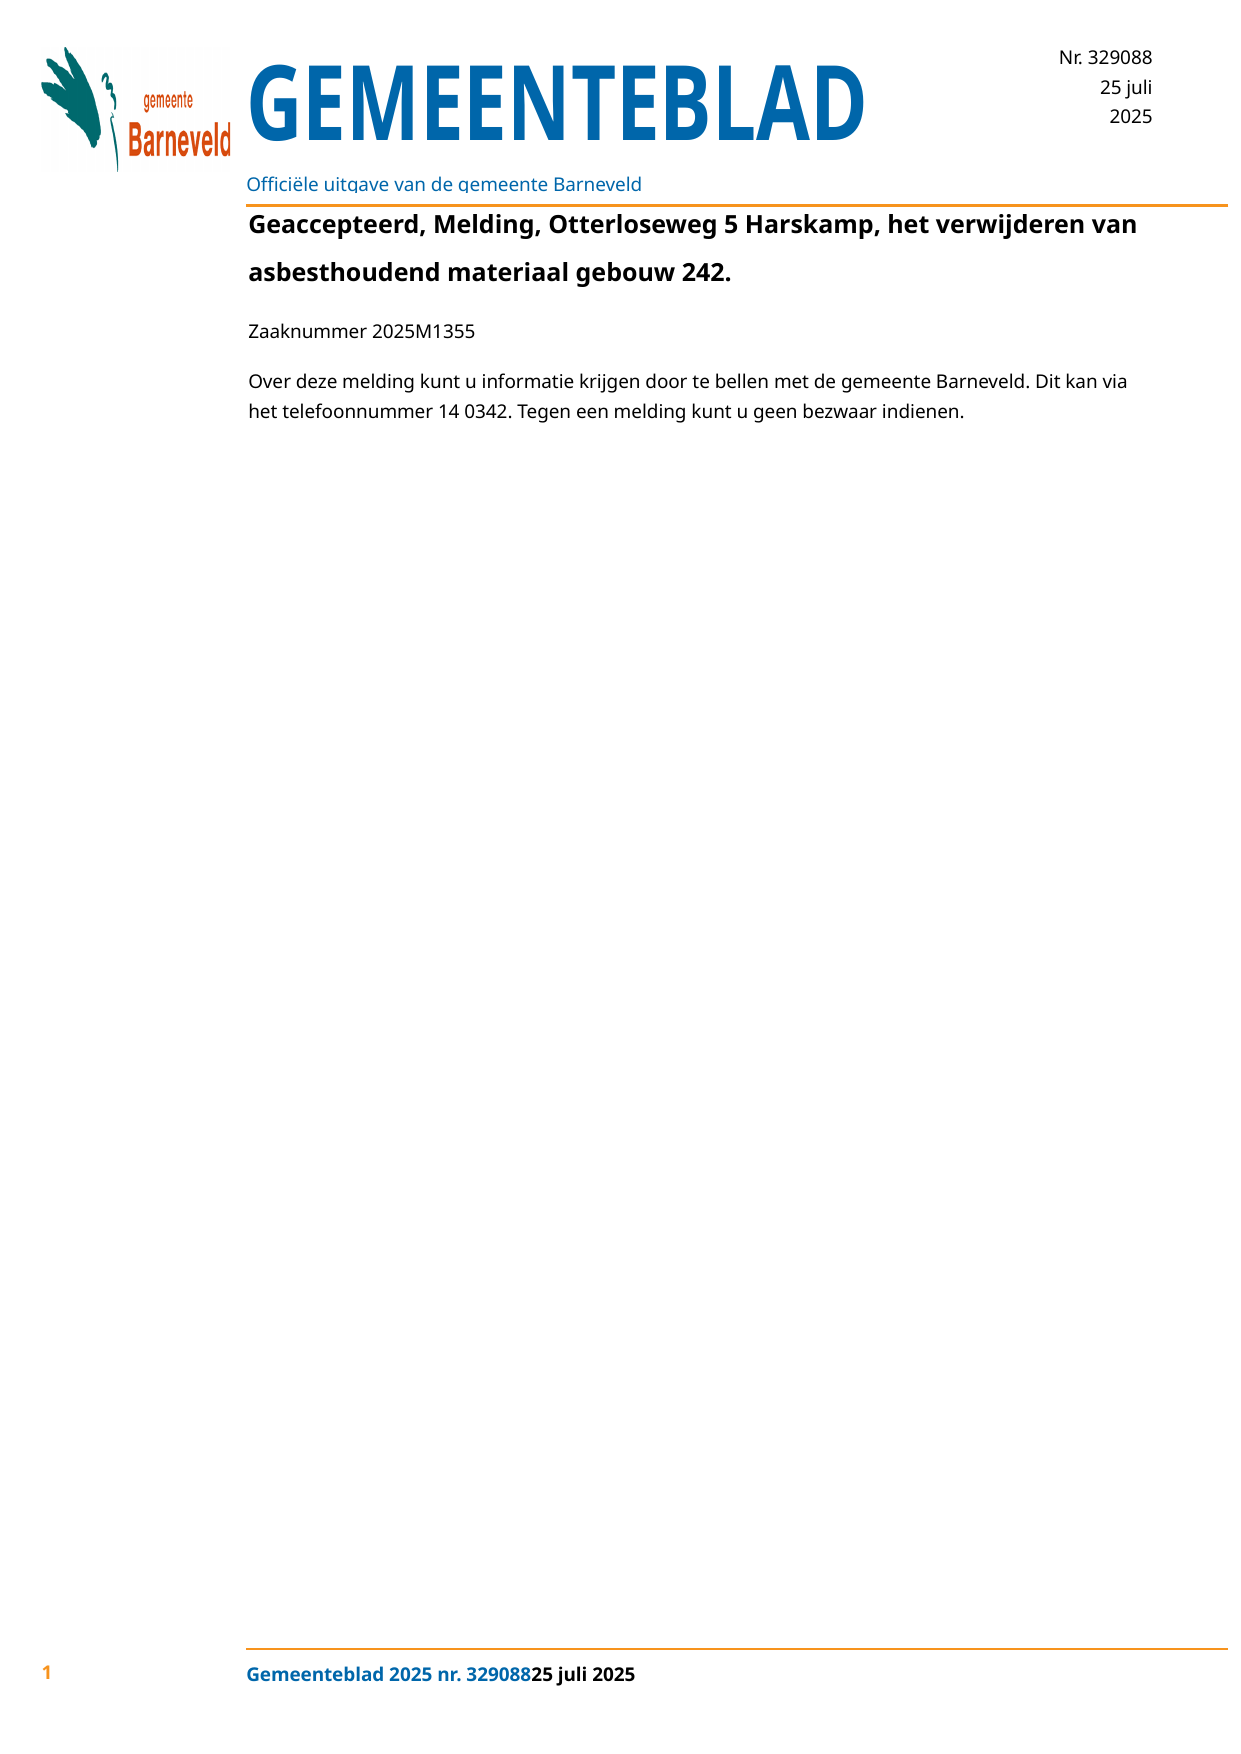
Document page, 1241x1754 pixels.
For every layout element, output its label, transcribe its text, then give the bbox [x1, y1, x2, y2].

picture [41, 47, 231, 172]
text Geaccepteerd, Melding, Otterloseweg 5 Harskamp, het verwijderen van asbesthoudend materiaal gebouw 242. [248, 207, 1152, 288]
text Over deze melding kunt u informatie krijgen door te bellen met de gemeente Barneveld. Dit kan via het telefoonnummer 14 0342. Tegen een melding kunt u geen bezwaar indienen. [248, 368, 1152, 424]
text Zaaknummer 2025M1355 [248, 318, 1152, 344]
